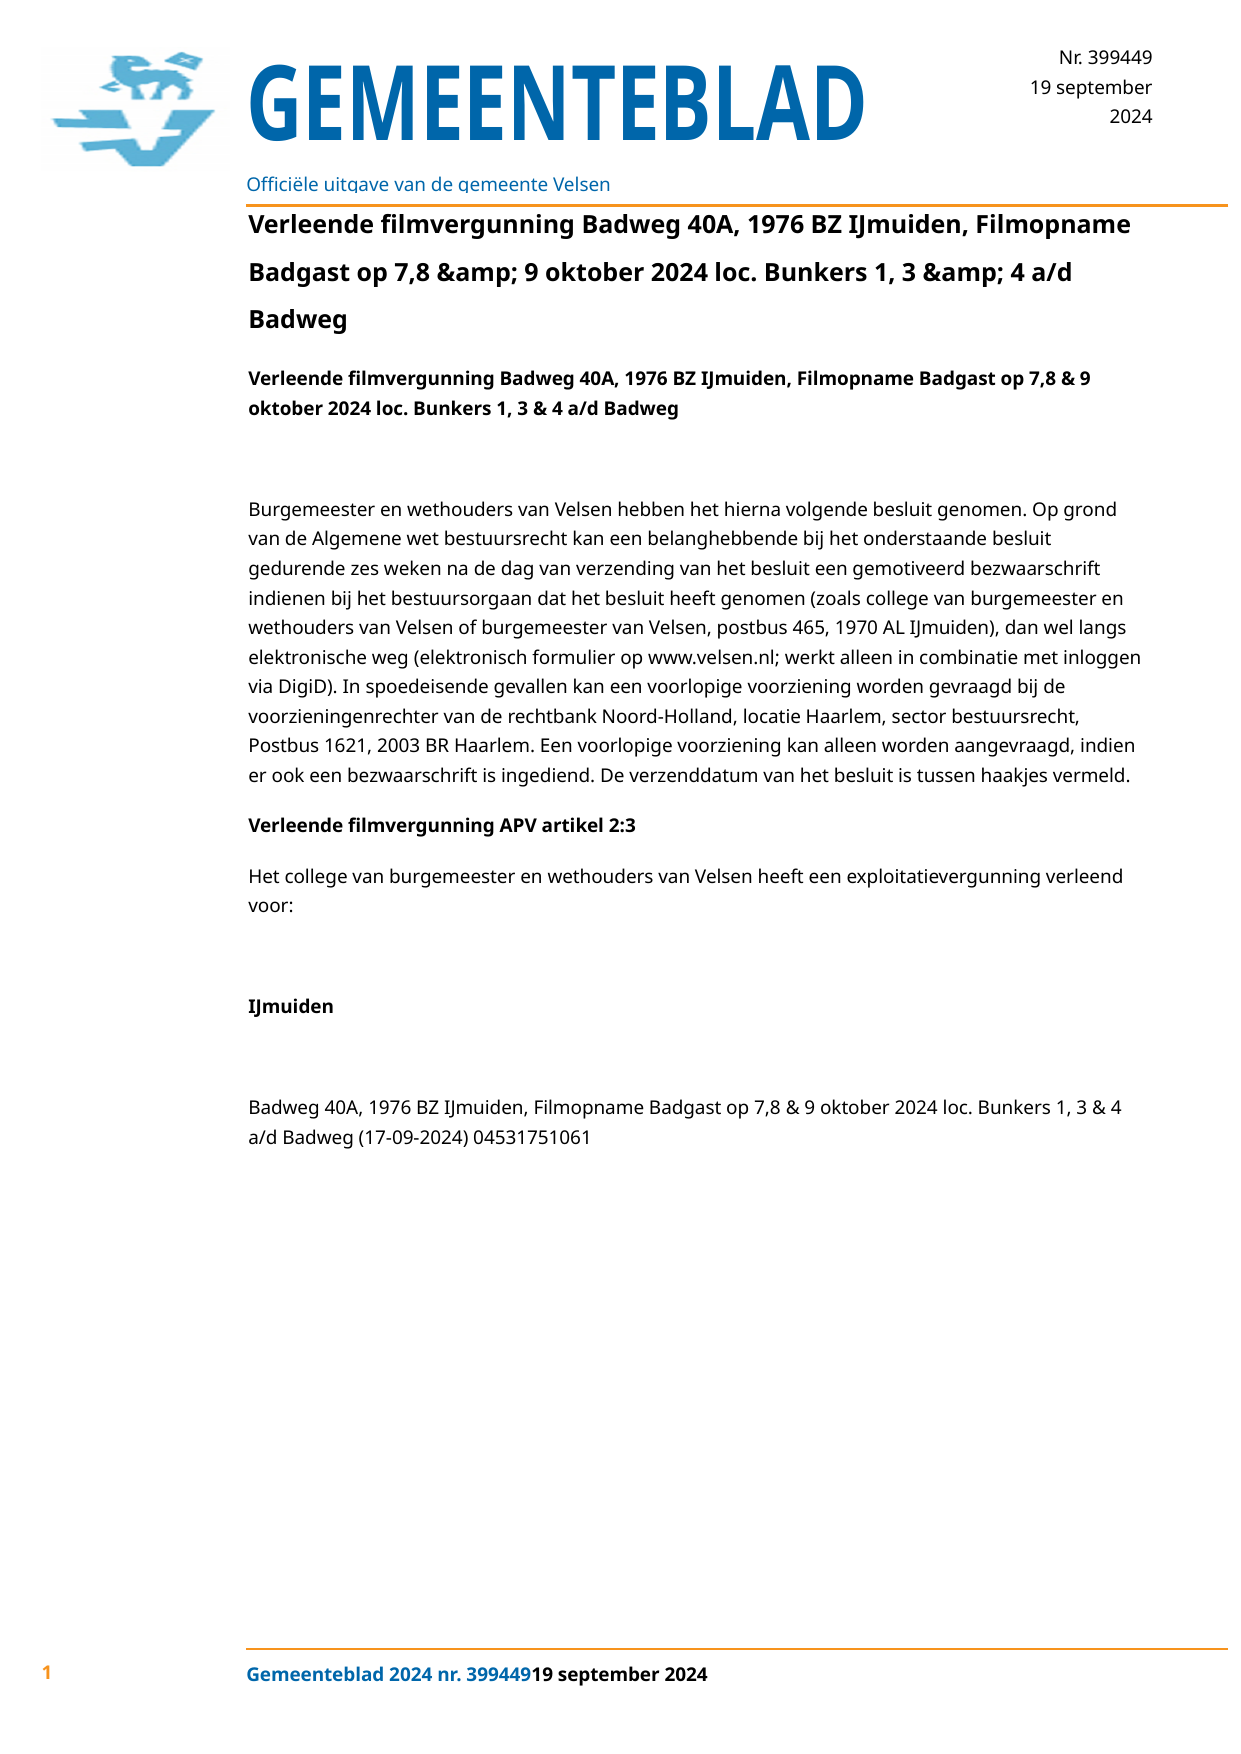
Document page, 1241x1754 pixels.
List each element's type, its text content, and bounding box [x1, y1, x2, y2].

picture [41, 47, 231, 172]
text Burgemeester en wethouders van Velsen hebben het hierna volgende besluit genomen. Op grond van de Algemene wet bestuursrecht kan een belanghebbende bij het onderstaande besluit gedurende zes weken na de dag van verzending van het besluit een gemotiveerd bezwaarschrift indienen bij het bestuursorgaan dat het besluit heeft genomen (zoals college van burgemeester en wethouders van Velsen of burgemeester van Velsen, postbus 465, 1970 AL IJmuiden), dan wel langs elektronische weg (elektronisch formulier op www.velsen.nl; werkt alleen in combinatie met inloggen via DigiD). In spoedeisende gevallen kan een voorlopige voorziening worden gevraagd bij de voorzieningenrechter van de rechtbank Noord-Holland, locatie Haarlem, sector bestuursrecht, Postbus 1621, 2003 BR Haarlem. Een voorlopige voorziening kan alleen worden aangevraagd, indien er ook een bezwaarschrift is ingediend. De verzenddatum van het besluit is tussen haakjes vermeld. [248, 496, 1152, 788]
text Verleende filmvergunning Badweg 40A, 1976 BZ IJmuiden, Filmopname Badgast op 7,8 &amp; 9 oktober 2024 loc. Bunkers 1, 3 &amp; 4 a/d Badweg [248, 207, 1152, 336]
text Het college van burgemeester en wethouders van Velsen heeft een exploitatievergunning verleend voor: [248, 863, 1152, 918]
text IJmuiden [248, 993, 1152, 1019]
text Verleende filmvergunning APV artikel 2:3 [248, 813, 1152, 838]
text Verleende filmvergunning Badweg 40A, 1976 BZ IJmuiden, Filmopname Badgast op 7,8 & 9 oktober 2024 loc. Bunkers 1, 3 & 4 a/d Badweg [248, 366, 1152, 421]
text Badweg 40A, 1976 BZ IJmuiden, Filmopname Badgast op 7,8 & 9 oktober 2024 loc. Bunkers 1, 3 & 4 a/d Badweg (17-09-2024) 04531751061 [248, 1094, 1152, 1149]
